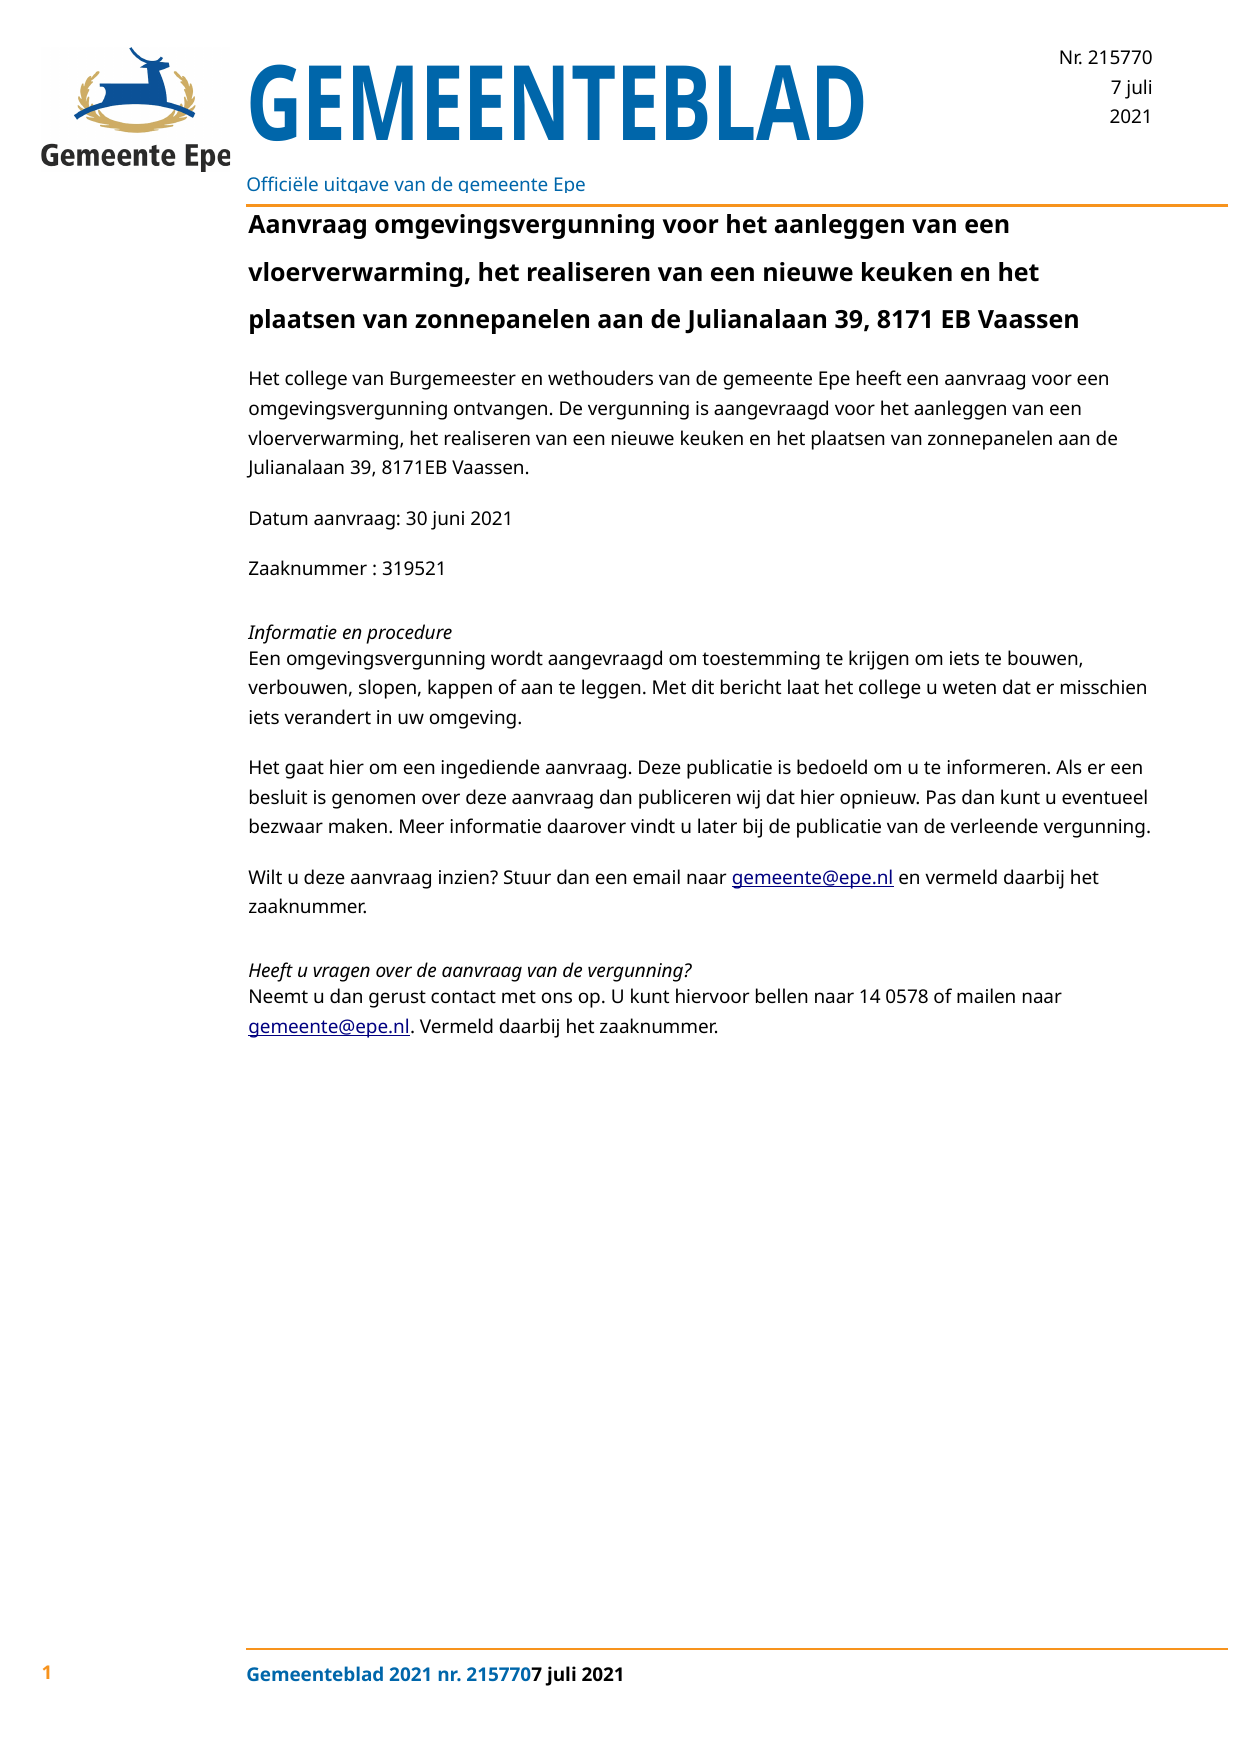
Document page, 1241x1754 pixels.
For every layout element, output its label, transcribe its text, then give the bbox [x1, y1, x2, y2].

text Aanvraag omgevingsvergunning voor het aanleggen van een vloerverwarming, het realiseren van een nieuwe keuken en het plaatsen van zonnepanelen aan de Julianalaan 39, 8171 EB Vaassen [248, 207, 1152, 336]
text Neemt u dan gerust contact met ons op. U kunt hiervoor bellen naar 14 0578 of mailen naar gemeente@epe.nl. Vermeld daarbij het zaaknummer. [248, 983, 1152, 1038]
text Een omgevingsvergunning wordt aangevraagd om toestemming te krijgen om iets te bouwen, verbouwen, slopen, kappen of aan te leggen. Met dit bericht laat het college u weten dat er misschien iets verandert in uw omgeving. [248, 645, 1152, 730]
text Wilt u deze aanvraag inzien? Stuur dan een email naar gemeente@epe.nl en vermeld daarbij het zaaknummer. [248, 864, 1152, 919]
text Het gaat hier om een ingediende aanvraag. Deze publicatie is bedoeld om u te informeren. Als er een besluit is genomen over deze aanvraag dan publiceren wij dat hier opnieuw. Pas dan kunt u eventueel bezwaar maken. Meer informatie daarover vindt u later bij de publicatie van de verleende vergunning. [248, 754, 1152, 839]
text Informatie en procedure [248, 619, 1152, 645]
text Heeft u vragen over de aanvraag van de vergunning? [248, 957, 1152, 983]
text Het college van Burgemeester en wethouders van de gemeente Epe heeft een aanvraag voor een omgevingsvergunning ontvangen. De vergunning is aangevraagd voor het aanleggen van een vloerverwarming, het realiseren van een nieuwe keuken en het plaatsen van zonnepanelen aan de Julianalaan 39, 8171EB Vaassen. [248, 366, 1152, 480]
picture [41, 47, 231, 172]
text Zaaknummer : 319521 [248, 555, 1152, 581]
text Datum aanvraag: 30 juni 2021 [248, 505, 1152, 530]
